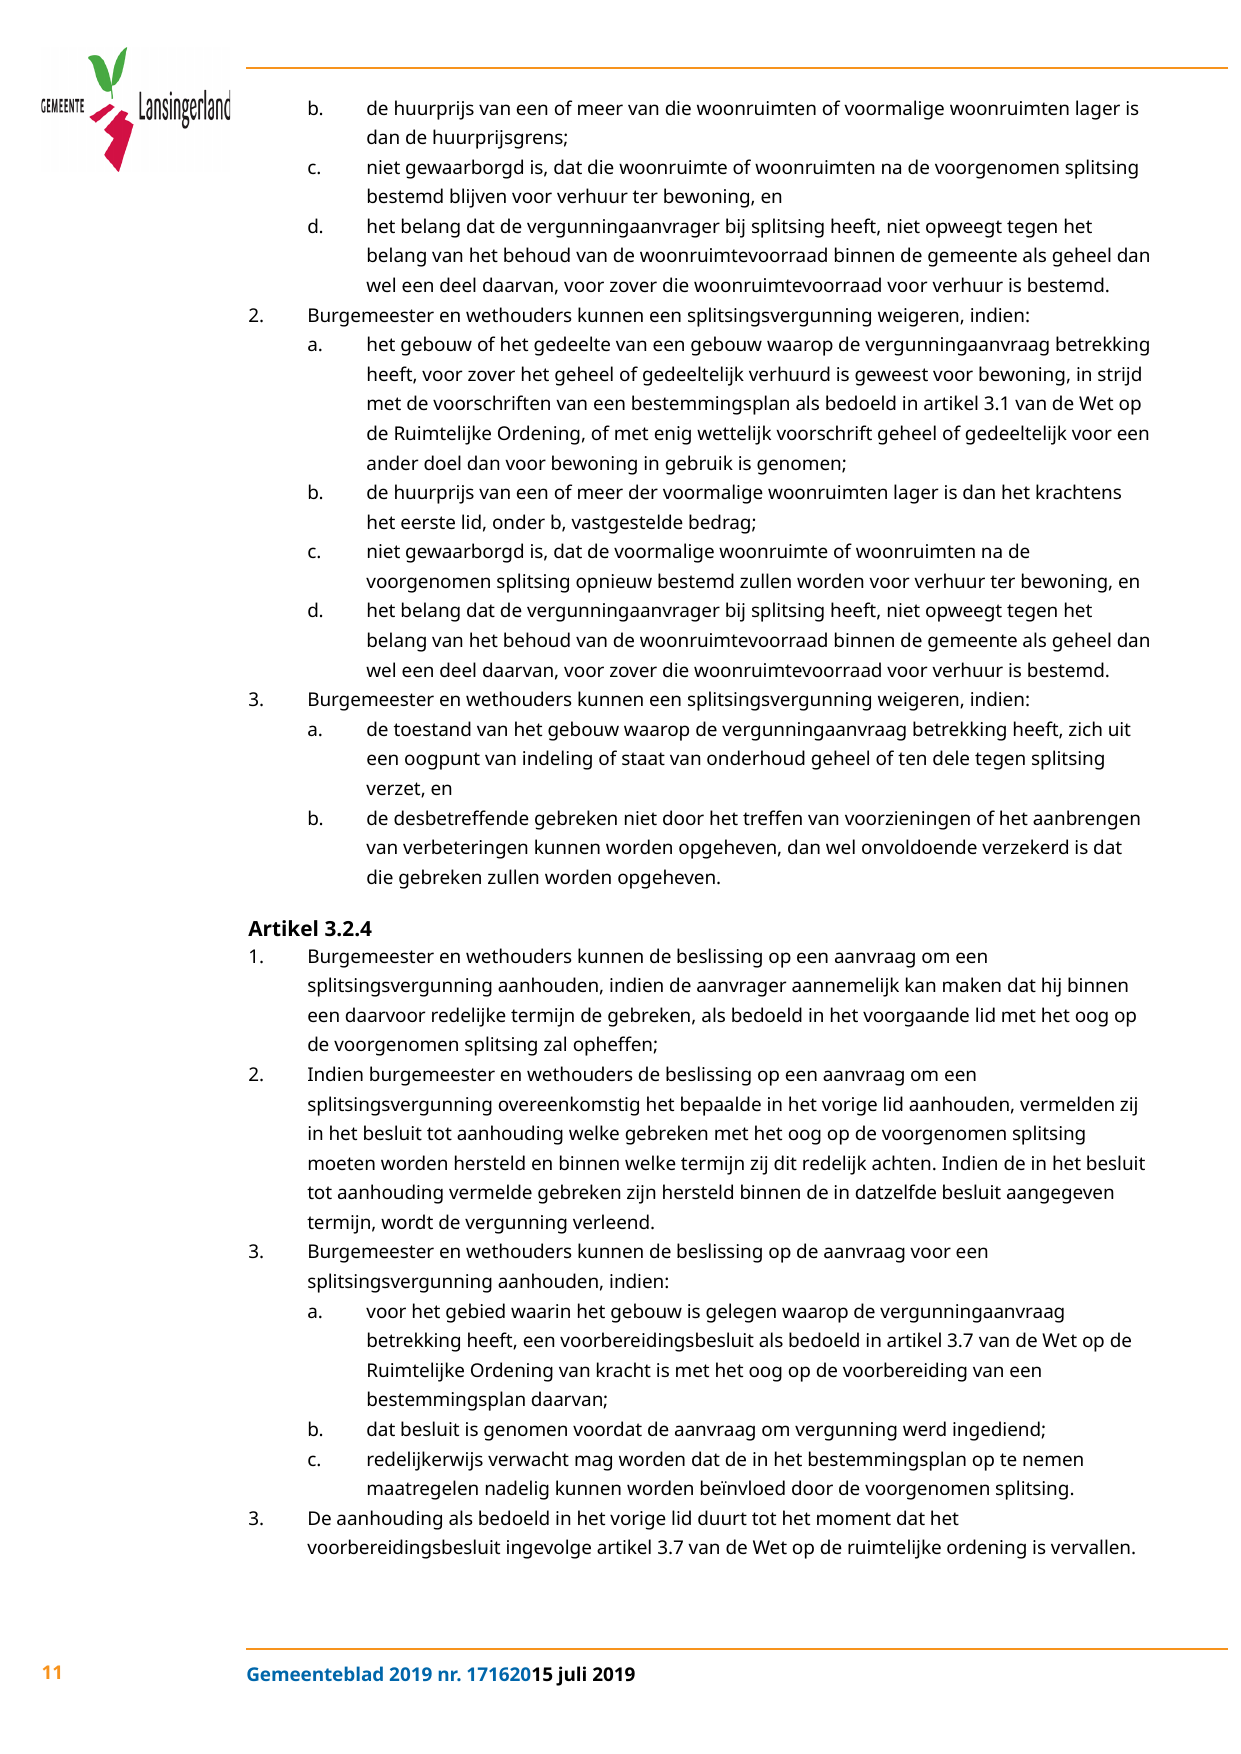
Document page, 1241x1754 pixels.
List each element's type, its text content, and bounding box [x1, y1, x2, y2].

list De aanhouding als bedoeld in het vorige lid duurt tot het moment dat het voorbereidingsbesluit ingevolge artikel 3.7 van de Wet op de ruimtelijke ordening is vervallen. [248, 1505, 1152, 1560]
picture [41, 47, 231, 172]
list Burgemeester en wethouders kunnen een splitsingsvergunning weigeren, indien: [248, 686, 1152, 712]
list Burgemeester en wethouders kunnen de beslissing op een aanvraag om een splitsingsvergunning aanhouden, indien de aanvrager aannemelijk kan maken dat hij binnen een daarvoor redelijke termijn de gebreken, als bedoeld in het voorgaande lid met het oog op de voorgenomen splitsing zal opheffen; [248, 943, 1152, 1057]
list de toestand van het gebouw waarop de vergunningaanvraag betrekking heeft, zich uit een oogpunt van indeling of staat van onderhoud geheel of ten dele tegen splitsing verzet, en [307, 716, 1152, 801]
list niet gewaarborgd is, dat de voormalige woonruimte of woonruimten na de voorgenomen splitsing opnieuw bestemd zullen worden voor verhuur ter bewoning, en [307, 538, 1152, 594]
list het belang dat de vergunningaanvrager bij splitsing heeft, niet opweegt tegen het belang van het behoud van de woonruimtevoorraad binnen de gemeente als geheel dan wel een deel daarvan, voor zover die woonruimtevoorraad voor verhuur is bestemd. [307, 598, 1152, 683]
list de huurprijs van een of meer der voormalige woonruimten lager is dan het krachtens het eerste lid, onder b, vastgestelde bedrag; [307, 479, 1152, 535]
list niet gewaarborgd is, dat die woonruimte of woonruimten na de voorgenomen splitsing bestemd blijven voor verhuur ter bewoning, en [307, 154, 1152, 209]
text Artikel 3.2.4 [248, 914, 1152, 943]
list Burgemeester en wethouders kunnen de beslissing op de aanvraag voor een splitsingsvergunning aanhouden, indien: [248, 1239, 1152, 1294]
list het belang dat de vergunningaanvrager bij splitsing heeft, niet opweegt tegen het belang van het behoud van de woonruimtevoorraad binnen de gemeente als geheel dan wel een deel daarvan, voor zover die woonruimtevoorraad voor verhuur is bestemd. [307, 213, 1152, 298]
list voor het gebied waarin het gebouw is gelegen waarop de vergunningaanvraag betrekking heeft, een voorbereidingsbesluit als bedoeld in artikel 3.7 van de Wet op de Ruimtelijke Ordening van kracht is met het oog op de voorbereiding van een bestemmingsplan daarvan; [307, 1298, 1152, 1412]
list de desbetreffende gebreken niet door het treffen van voorzieningen of het aanbrengen van verbeteringen kunnen worden opgeheven, dan wel onvoldoende verzekerd is dat die gebreken zullen worden opgeheven. [307, 805, 1152, 890]
list Burgemeester en wethouders kunnen een splitsingsvergunning weigeren, indien: [248, 302, 1152, 328]
list de huurprijs van een of meer van die woonruimten of voormalige woonruimten lager is dan de huurprijsgrens; [307, 95, 1152, 150]
list dat besluit is genomen voordat de aanvraag om vergunning werd ingediend; [307, 1416, 1152, 1442]
list Indien burgemeester en wethouders de beslissing op een aanvraag om een splitsingsvergunning overeenkomstig het bepaalde in het vorige lid aanhouden, vermelden zij in het besluit tot aanhouding welke gebreken met het oog op de voorgenomen splitsing moeten worden hersteld en binnen welke termijn zij dit redelijk achten. Indien de in het besluit tot aanhouding vermelde gebreken zijn hersteld binnen de in datzelfde besluit aangegeven termijn, wordt de vergunning verleend. [248, 1061, 1152, 1235]
list het gebouw of het gedeelte van een gebouw waarop de vergunningaanvraag betrekking heeft, voor zover het geheel of gedeeltelijk verhuurd is geweest voor bewoning, in strijd met de voorschriften van een bestemmingsplan als bedoeld in artikel 3.1 van de Wet op de Ruimtelijke Ordening, of met enig wettelijk voorschrift geheel of gedeeltelijk voor een ander doel dan voor bewoning in gebruik is genomen; [307, 331, 1152, 476]
list redelijkerwijs verwacht mag worden dat de in het bestemmingsplan op te nemen maatregelen nadelig kunnen worden beïnvloed door de voorgenomen splitsing. [307, 1446, 1152, 1501]
